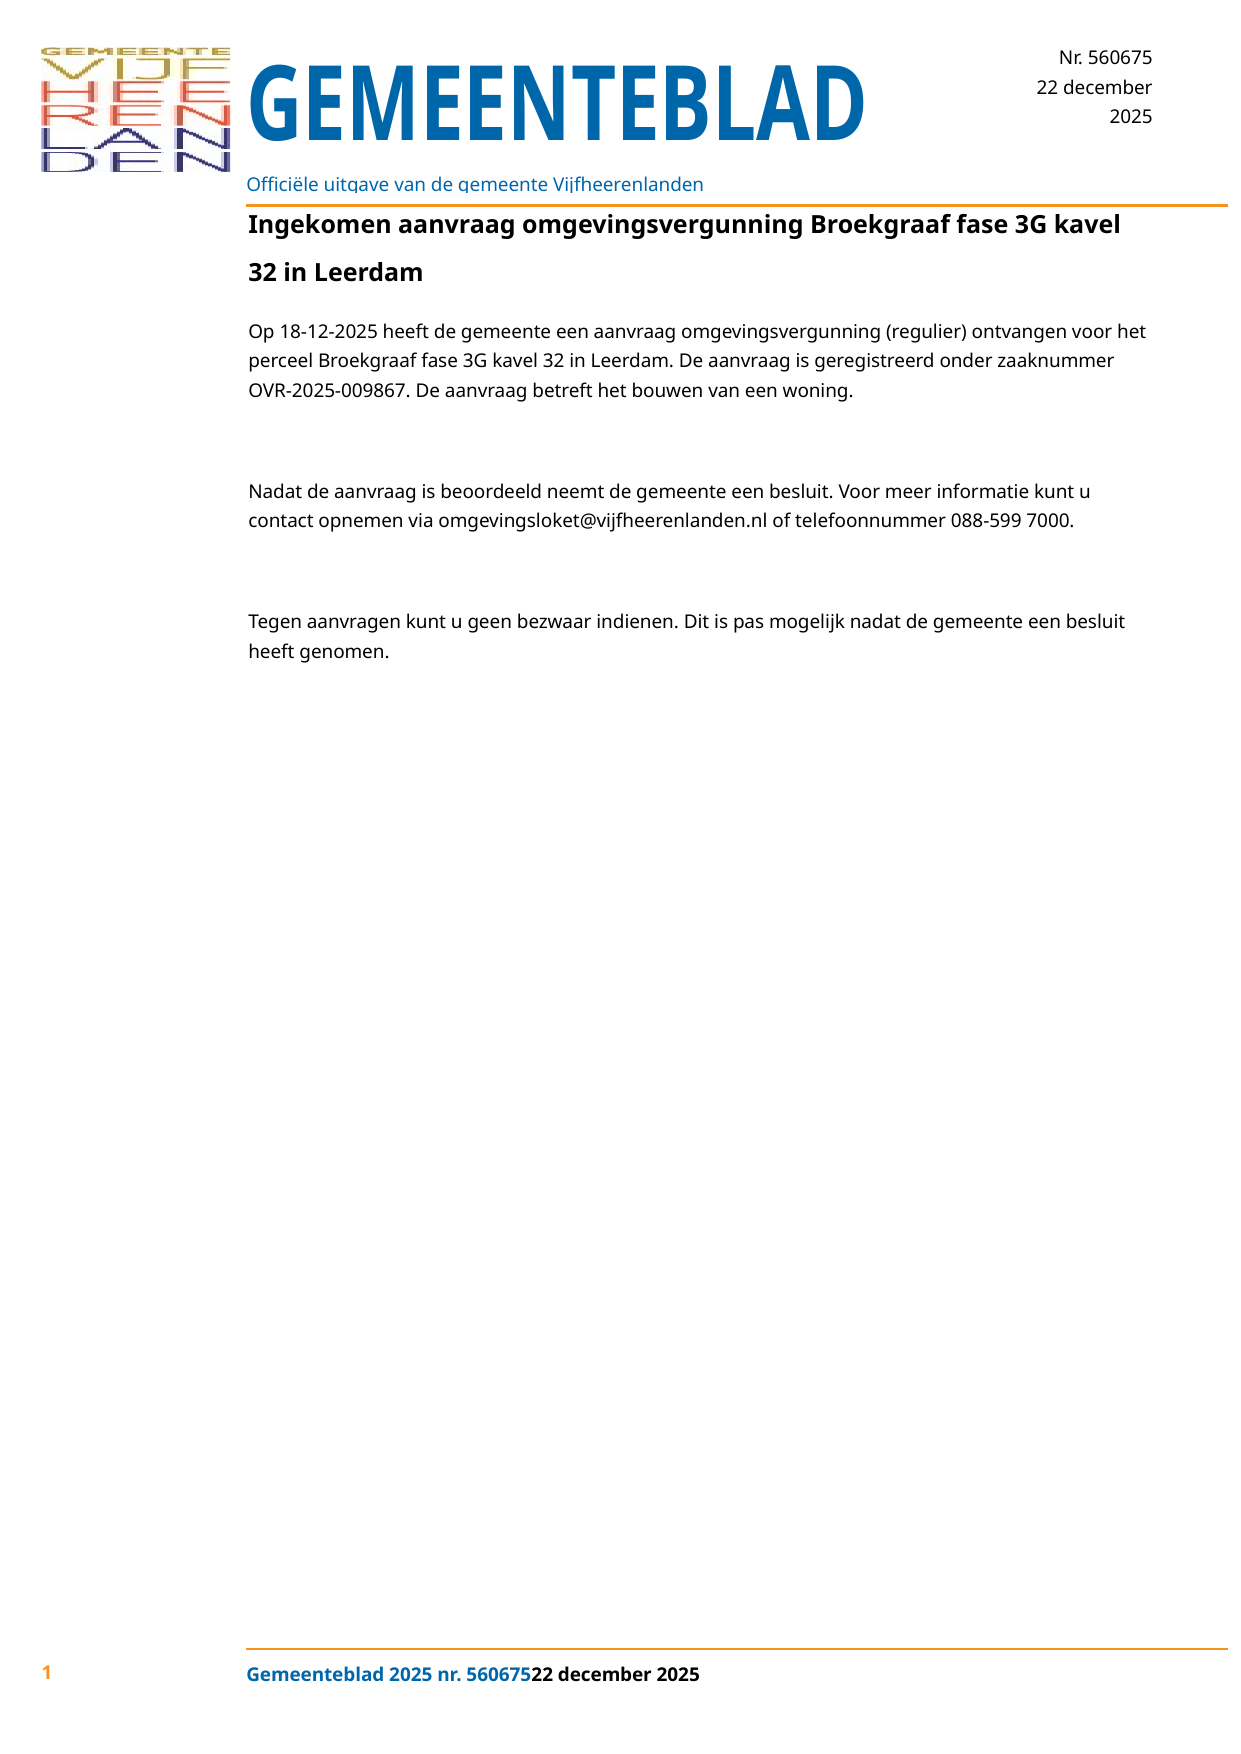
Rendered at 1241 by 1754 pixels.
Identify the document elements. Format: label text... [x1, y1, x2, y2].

text Op 18-12-2025 heeft de gemeente een aanvraag omgevingsvergunning (regulier) ontvangen voor het perceel Broekgraaf fase 3G kavel 32 in Leerdam. De aanvraag is geregistreerd onder zaaknummer OVR-2025-009867. De aanvraag betreft het bouwen van een woning. [248, 318, 1152, 403]
text Nadat de aanvraag is beoordeeld neemt de gemeente een besluit. Voor meer informatie kunt u contact opnemen via omgevingsloket@vijfheerenlanden.nl of telefoonnummer 088-599 7000. [248, 478, 1152, 533]
text Ingekomen aanvraag omgevingsvergunning Broekgraaf fase 3G kavel 32 in Leerdam [248, 207, 1152, 288]
text Tegen aanvragen kunt u geen bezwaar indienen. Dit is pas mogelijk nadat de gemeente een besluit heeft genomen. [248, 608, 1152, 664]
picture [41, 47, 231, 172]
